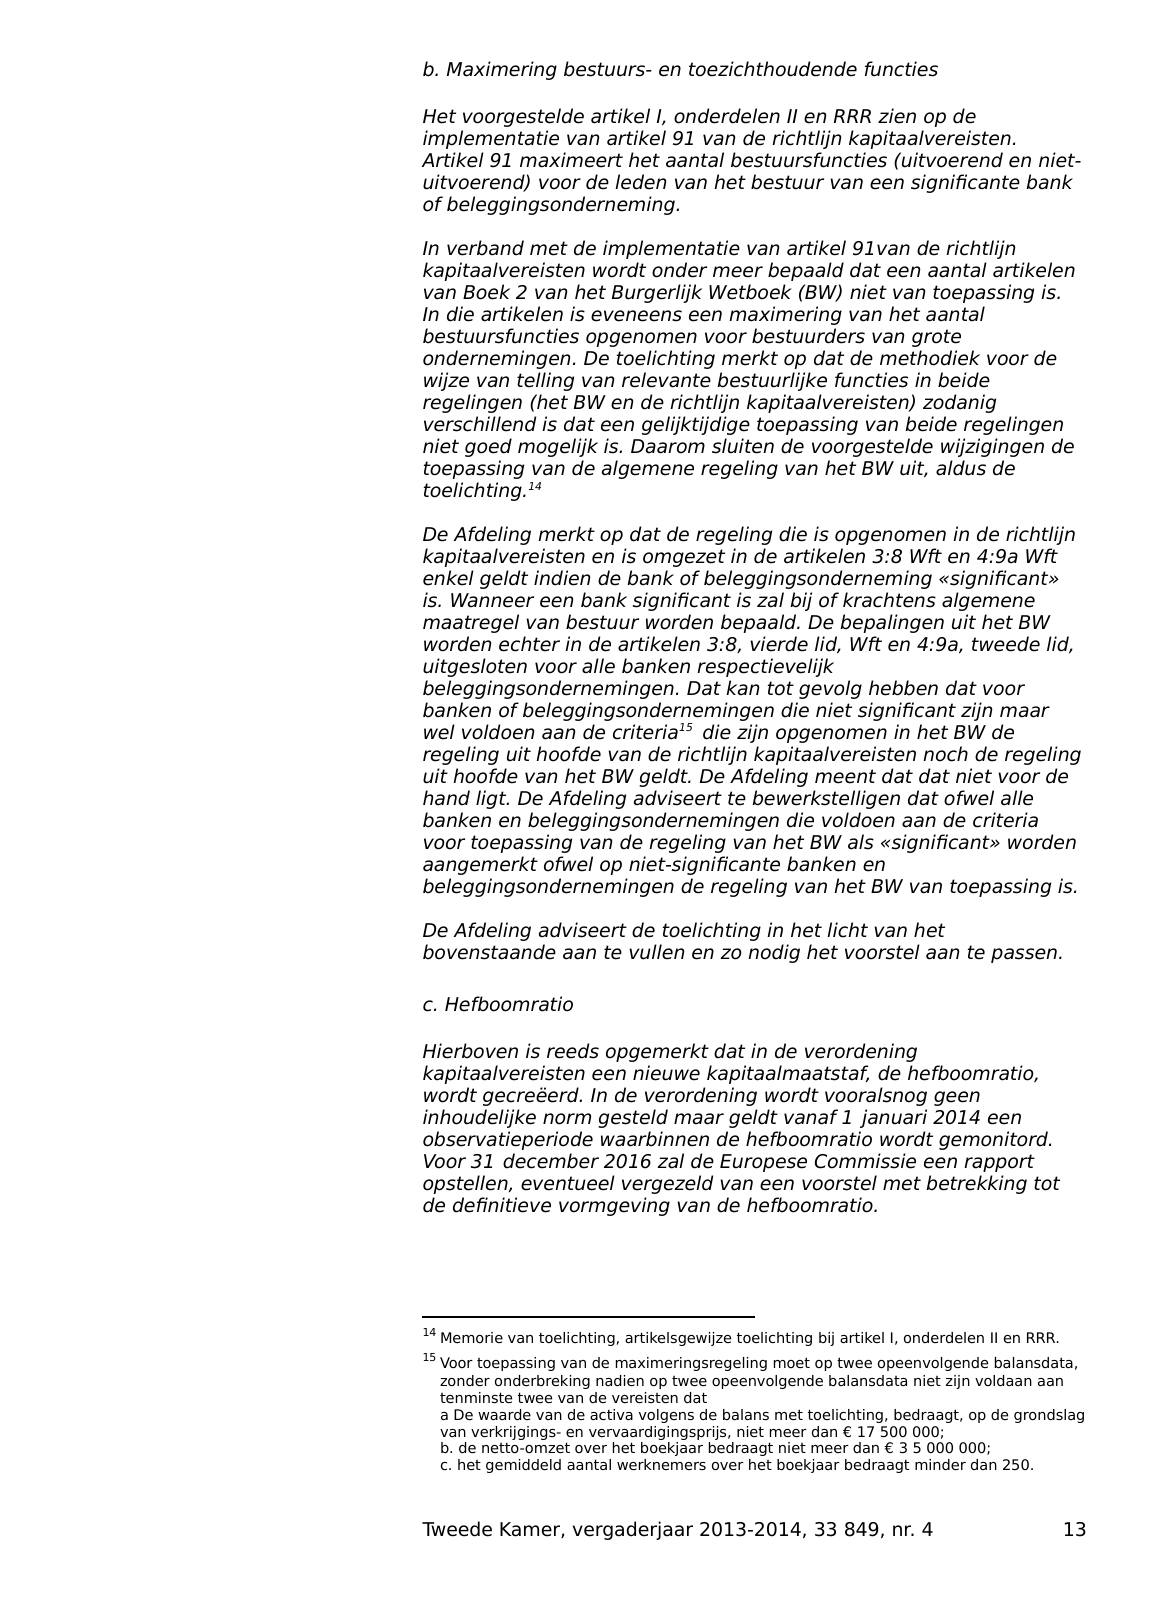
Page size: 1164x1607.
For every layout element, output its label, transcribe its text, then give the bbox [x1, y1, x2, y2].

subtitle b. Maximering bestuurs- en toezichthoudende functies [422, 59, 1087, 81]
subtitle c. Hefboomratio [422, 994, 1087, 1016]
text Hierboven is reeds opgemerkt dat in de verordening kapitaalvereisten een nieuwe kapitaalmaatstaf, de hefboomratio, wordt gecreëerd. In de verordening wordt vooralsnog geen inhoudelijke norm gesteld maar geldt vanaf 1 januari 2014 een observatieperiode waarbinnen de hefboomratio wordt gemonitord. Voor 31 december 2016 zal de Europese Commissie een rapport opstellen, eventueel vergezeld van een voorstel met betrekking tot de definitieve vormgeving van de hefboomratio. [422, 1041, 1087, 1217]
text a De waarde van de activa volgens de balans met toelichting, bedraagt, op de grondslag van verkrijgings- en vervaardigingsprijs, niet meer dan € 17 500 000; [440, 1407, 1087, 1441]
text b. de netto-omzet over het boekjaar bedraagt niet meer dan € 3 5 000 000; [440, 1441, 1087, 1457]
text Het voorgestelde artikel I, onderdelen II en RRR zien op de implementatie van artikel 91 van de richtlijn kapitaalvereisten. Artikel 91 maximeert het aantal bestuursfuncties (uitvoerend en niet-uitvoerend) voor de leden van het bestuur van een significante bank of beleggingsonderneming. [422, 106, 1087, 216]
text In verband met de implementatie van artikel 91van de richtlijn kapitaalvereisten wordt onder meer bepaald dat een aantal artikelen van Boek 2 van het Burgerlijk Wetboek (BW) niet van toepassing is. In die artikelen is eveneens een maximering van het aantal bestuursfuncties opgenomen voor bestuurders van grote ondernemingen. De toelichting merkt op dat de methodiek voor de wijze van telling van relevante bestuurlijke functies in beide regelingen (het BW en de richtlijn kapitaalvereisten) zodanig verschillend is dat een gelijktijdige toepassing van beide regelingen niet goed mogelijk is. Daarom sluiten de voorgestelde wijzigingen de toepassing van de algemene regeling van het BW uit, aldus de toelichting. [422, 238, 1087, 502]
text De Afdeling merkt op dat de regeling die is opgenomen in de richtlijn kapitaalvereisten en is omgezet in de artikelen 3:8 Wft en 4:9a Wft enkel geldt indien de bank of beleggingsonderneming «significant» is. Wanneer een bank significant is zal bij of krachtens algemene maatregel van bestuur worden bepaald. De bepalingen uit het BW worden echter in de artikelen 3:8, vierde lid, Wft en 4:9a, tweede lid, uitgesloten voor alle banken respectievelijk beleggingsondernemingen. Dat kan tot gevolg hebben dat voor banken of beleggingsondernemingen die niet significant zijn maar wel voldoen aan de criteria die zijn opgenomen in het BW de regeling uit hoofde van de richtlijn kapitaalvereisten noch de regeling uit hoofde van het BW geldt. De Afdeling meent dat dat niet voor de hand ligt. De Afdeling adviseert te bewerkstelligen dat ofwel alle banken en beleggingsondernemingen die voldoen aan de criteria voor toepassing van de regeling van het BW als «significant» worden aangemerkt ofwel op niet-significante banken en beleggingsondernemingen de regeling van het BW van toepassing is. [422, 524, 1087, 898]
text Voor toepassing van de maximeringsregeling moet op twee opeenvolgende balansdata, zonder onderbreking nadien op twee opeenvolgende balansdata niet zijn voldaan aan tenminste twee van de vereisten dat [422, 1351, 1087, 1407]
text c. het gemiddeld aantal werknemers over het boekjaar bedraagt minder dan 250. [440, 1457, 1087, 1474]
text Memorie van toelichting, artikelsgewijze toelichting bij artikel I, onderdelen II en RRR. [422, 1326, 1087, 1348]
text De Afdeling adviseert de toelichting in het licht van het bovenstaande aan te vullen en zo nodig het voorstel aan te passen. [422, 920, 1087, 964]
